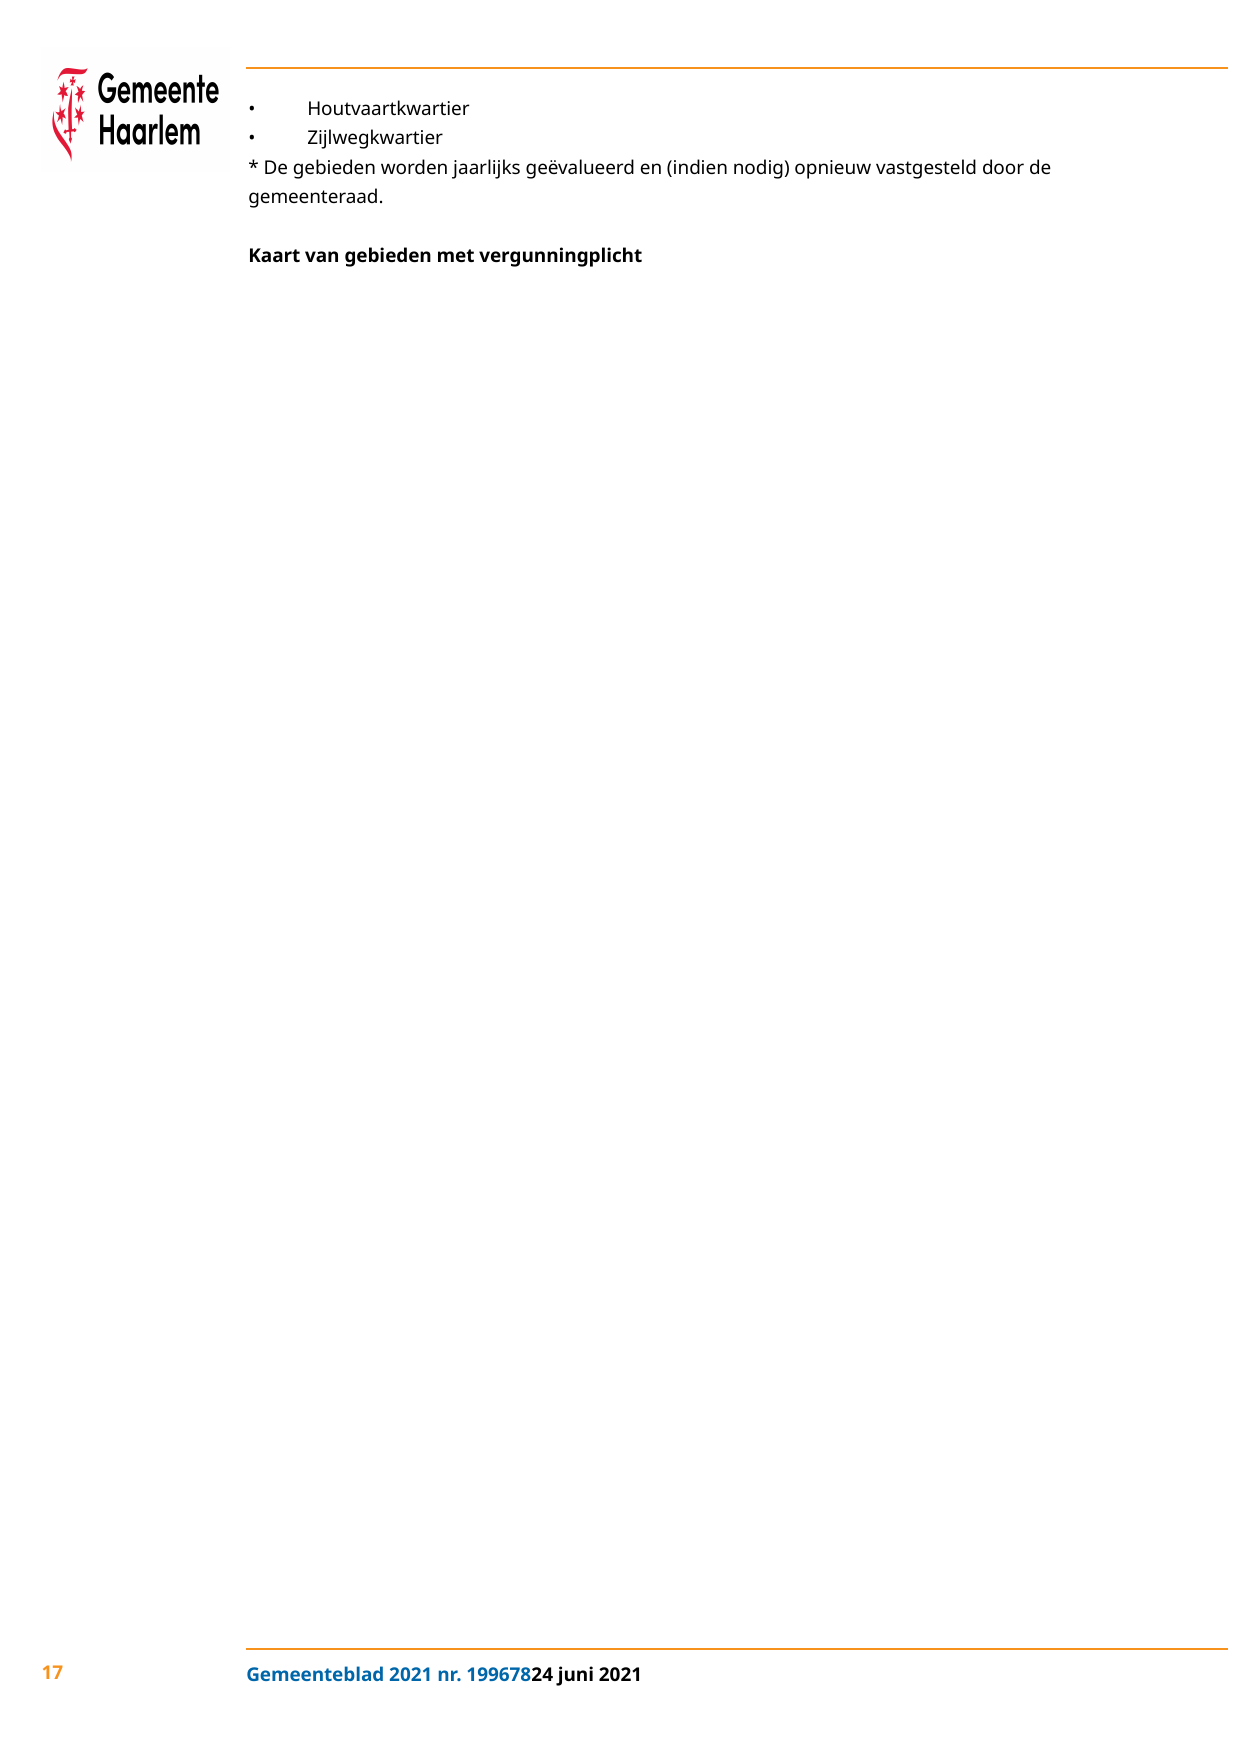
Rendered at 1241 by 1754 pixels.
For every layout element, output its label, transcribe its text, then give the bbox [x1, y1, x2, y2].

text * De gebieden worden jaarlijks geëvalueerd en (indien nodig) opnieuw vastgesteld door de gemeenteraad. [248, 154, 1152, 209]
text Kaart van gebieden met vergunningplicht [248, 243, 1152, 268]
list Houtvaartkwartier [248, 95, 1152, 121]
picture [41, 47, 231, 172]
list Zijlwegkwartier [248, 124, 1152, 150]
